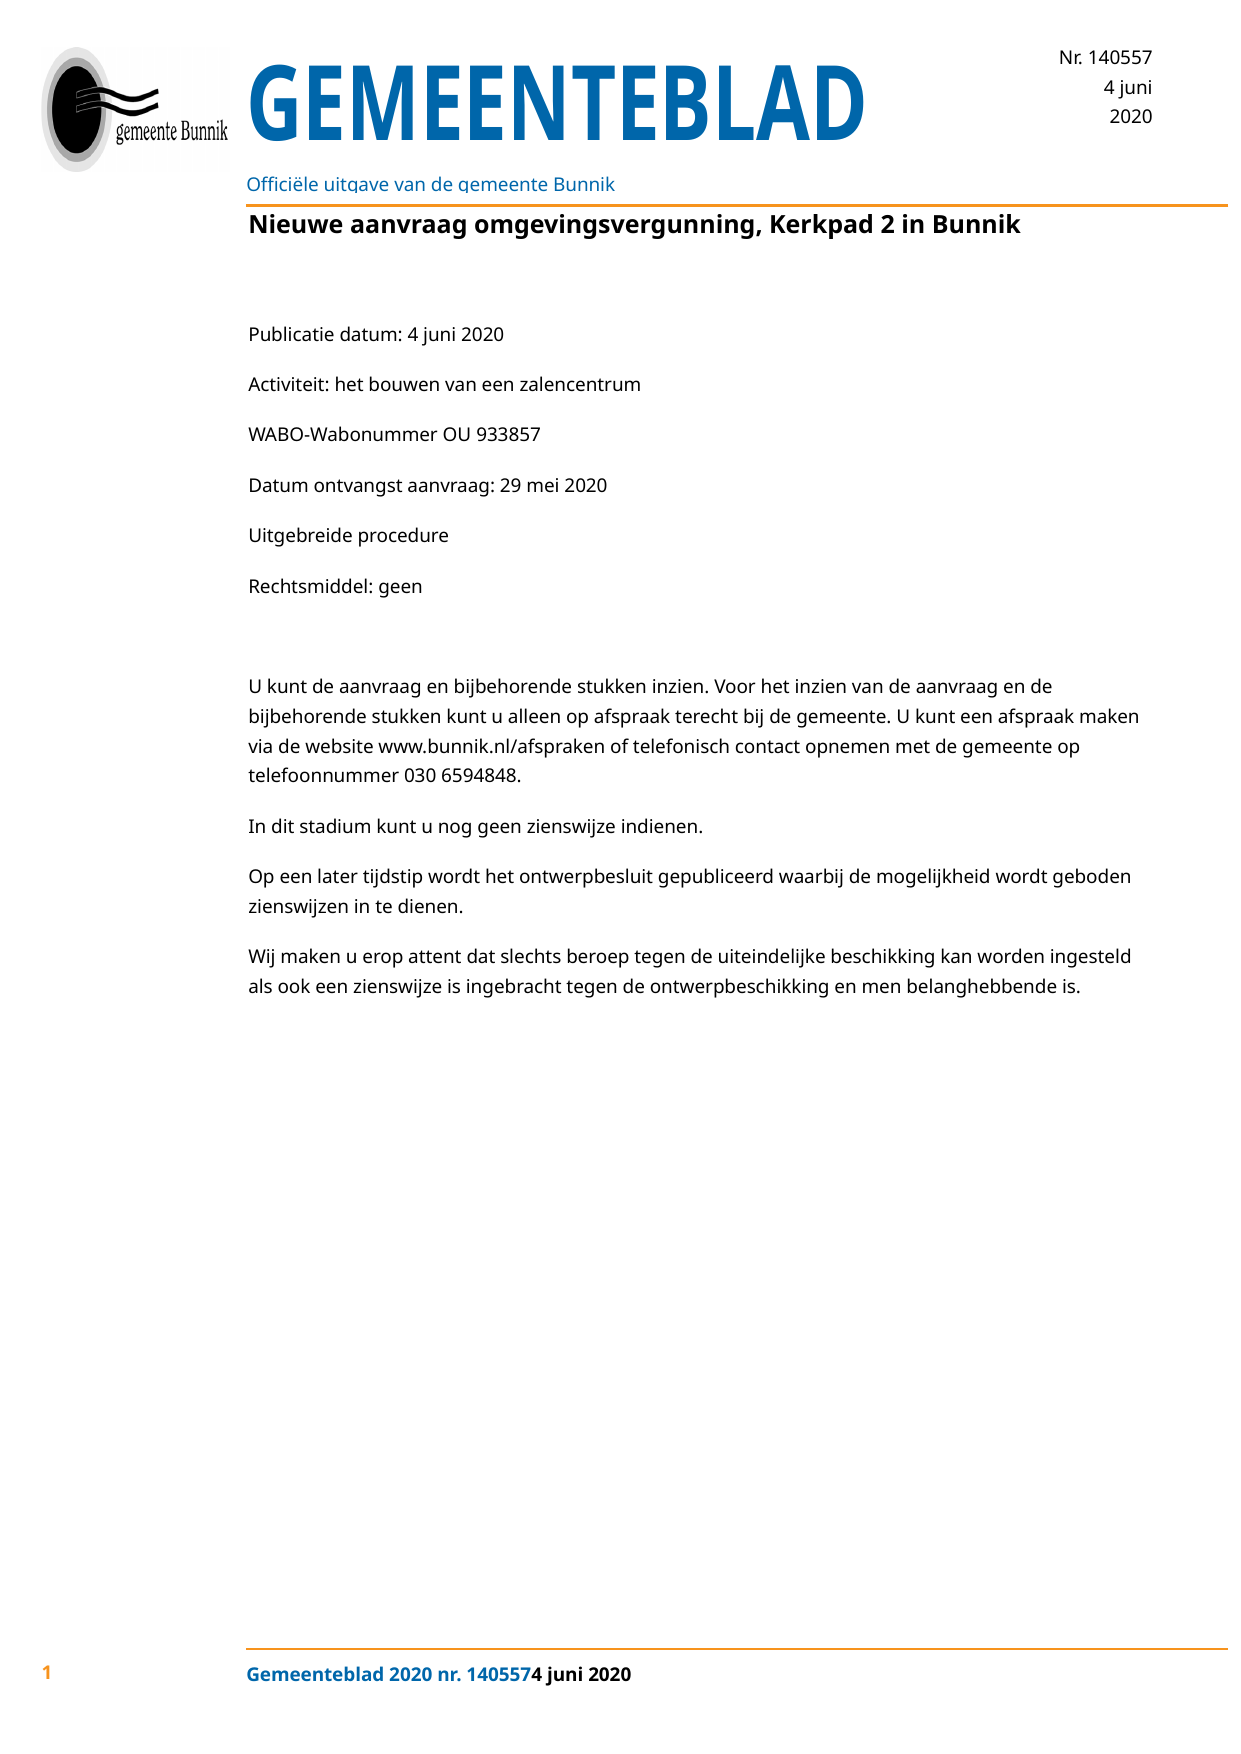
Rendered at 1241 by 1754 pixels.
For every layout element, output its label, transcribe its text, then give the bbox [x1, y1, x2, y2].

text Uitgebreide procedure [248, 522, 1152, 548]
text Datum ontvangst aanvraag: 29 mei 2020 [248, 472, 1152, 498]
text Nieuwe aanvraag omgevingsvergunning, Kerkpad 2 in Bunnik [248, 207, 1152, 241]
picture [41, 47, 231, 172]
text U kunt de aanvraag en bijbehorende stukken inzien. Voor het inzien van de aanvraag en de bijbehorende stukken kunt u alleen op afspraak terecht bij de gemeente. U kunt een afspraak maken via de website www.bunnik.nl/afspraken of telefonisch contact opnemen met de gemeente op telefoonnummer 030 6594848. [248, 674, 1152, 788]
text Activiteit: het bouwen van een zalencentrum [248, 371, 1152, 397]
text In dit stadium kunt u nog geen zienswijze indienen. [248, 813, 1152, 838]
text Publicatie datum: 4 juni 2020 [248, 321, 1152, 346]
text Op een later tijdstip wordt het ontwerpbesluit gepubliceerd waarbij de mogelijkheid wordt geboden zienswijzen in te dienen. [248, 863, 1152, 918]
text WABO-Wabonummer OU 933857 [248, 422, 1152, 447]
text Rechtsmiddel: geen [248, 573, 1152, 598]
text Wij maken u erop attent dat slechts beroep tegen de uiteindelijke beschikking kan worden ingesteld als ook een zienswijze is ingebracht tegen de ontwerpbeschikking en men belanghebbende is. [248, 943, 1152, 998]
